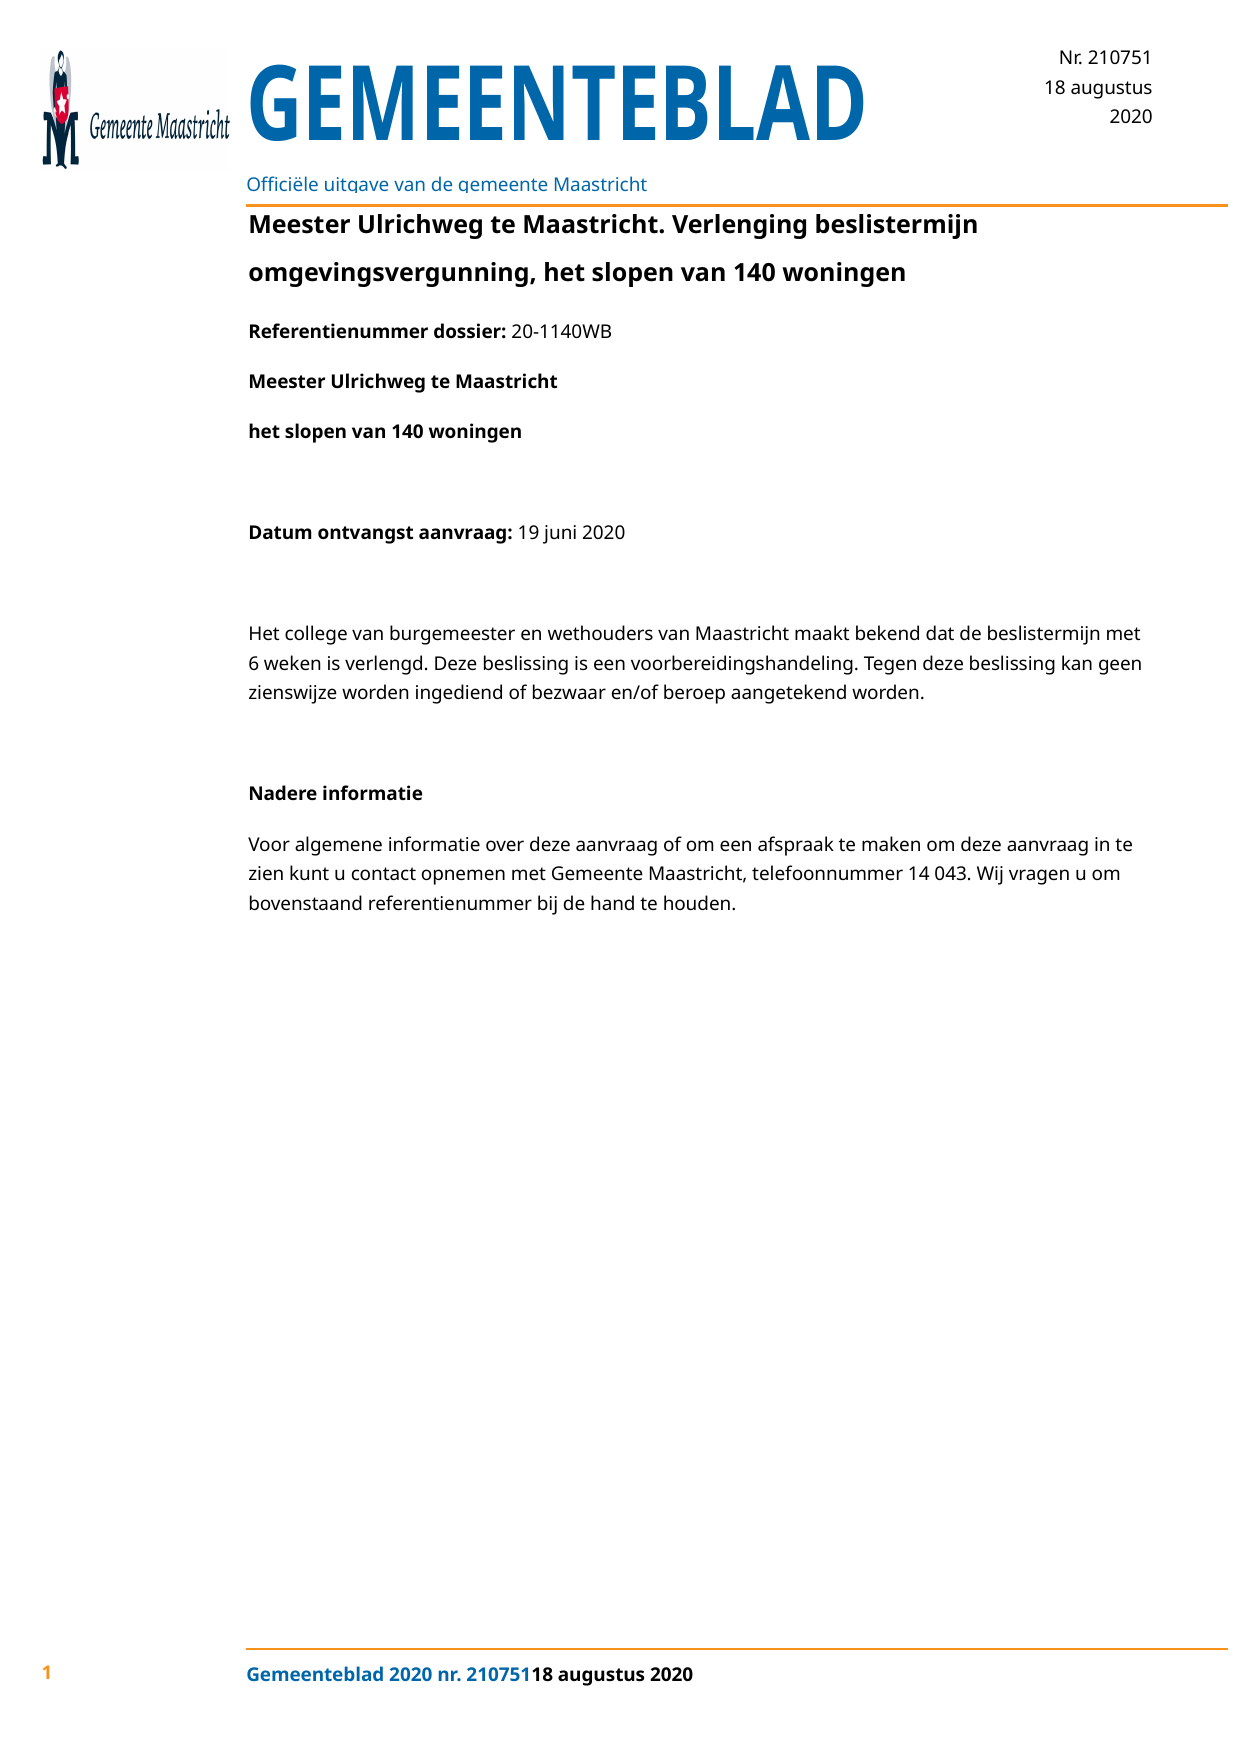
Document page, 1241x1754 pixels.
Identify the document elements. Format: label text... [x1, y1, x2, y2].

text Meester Ulrichweg te Maastricht. Verlenging beslistermijn omgevingsvergunning, het slopen van 140 woningen [248, 207, 1152, 288]
text Meester Ulrichweg te Maastricht [248, 368, 1152, 394]
text het slopen van 140 woningen [248, 419, 1152, 444]
text Nadere informatie [248, 780, 1152, 806]
text Het college van burgemeester en wethouders van Maastricht maakt bekend dat de beslistermijn met 6 weken is verlengd. Deze beslissing is een voorbereidingshandeling. Tegen deze beslissing kan geen zienswijze worden ingediend of bezwaar en/of beroep aangetekend worden. [248, 620, 1152, 705]
text Referentienummer dossier: 20-1140WB [248, 318, 1152, 344]
picture [41, 47, 231, 172]
text Voor algemene informatie over deze aanvraag of om een afspraak te maken om deze aanvraag in te zien kunt u contact opnemen met Gemeente Maastricht, telefoonnummer 14 043. Wij vragen u om bovenstaand referentienummer bij de hand te houden. [248, 831, 1152, 916]
text Datum ontvangst aanvraag: 19 juni 2020 [248, 519, 1152, 545]
